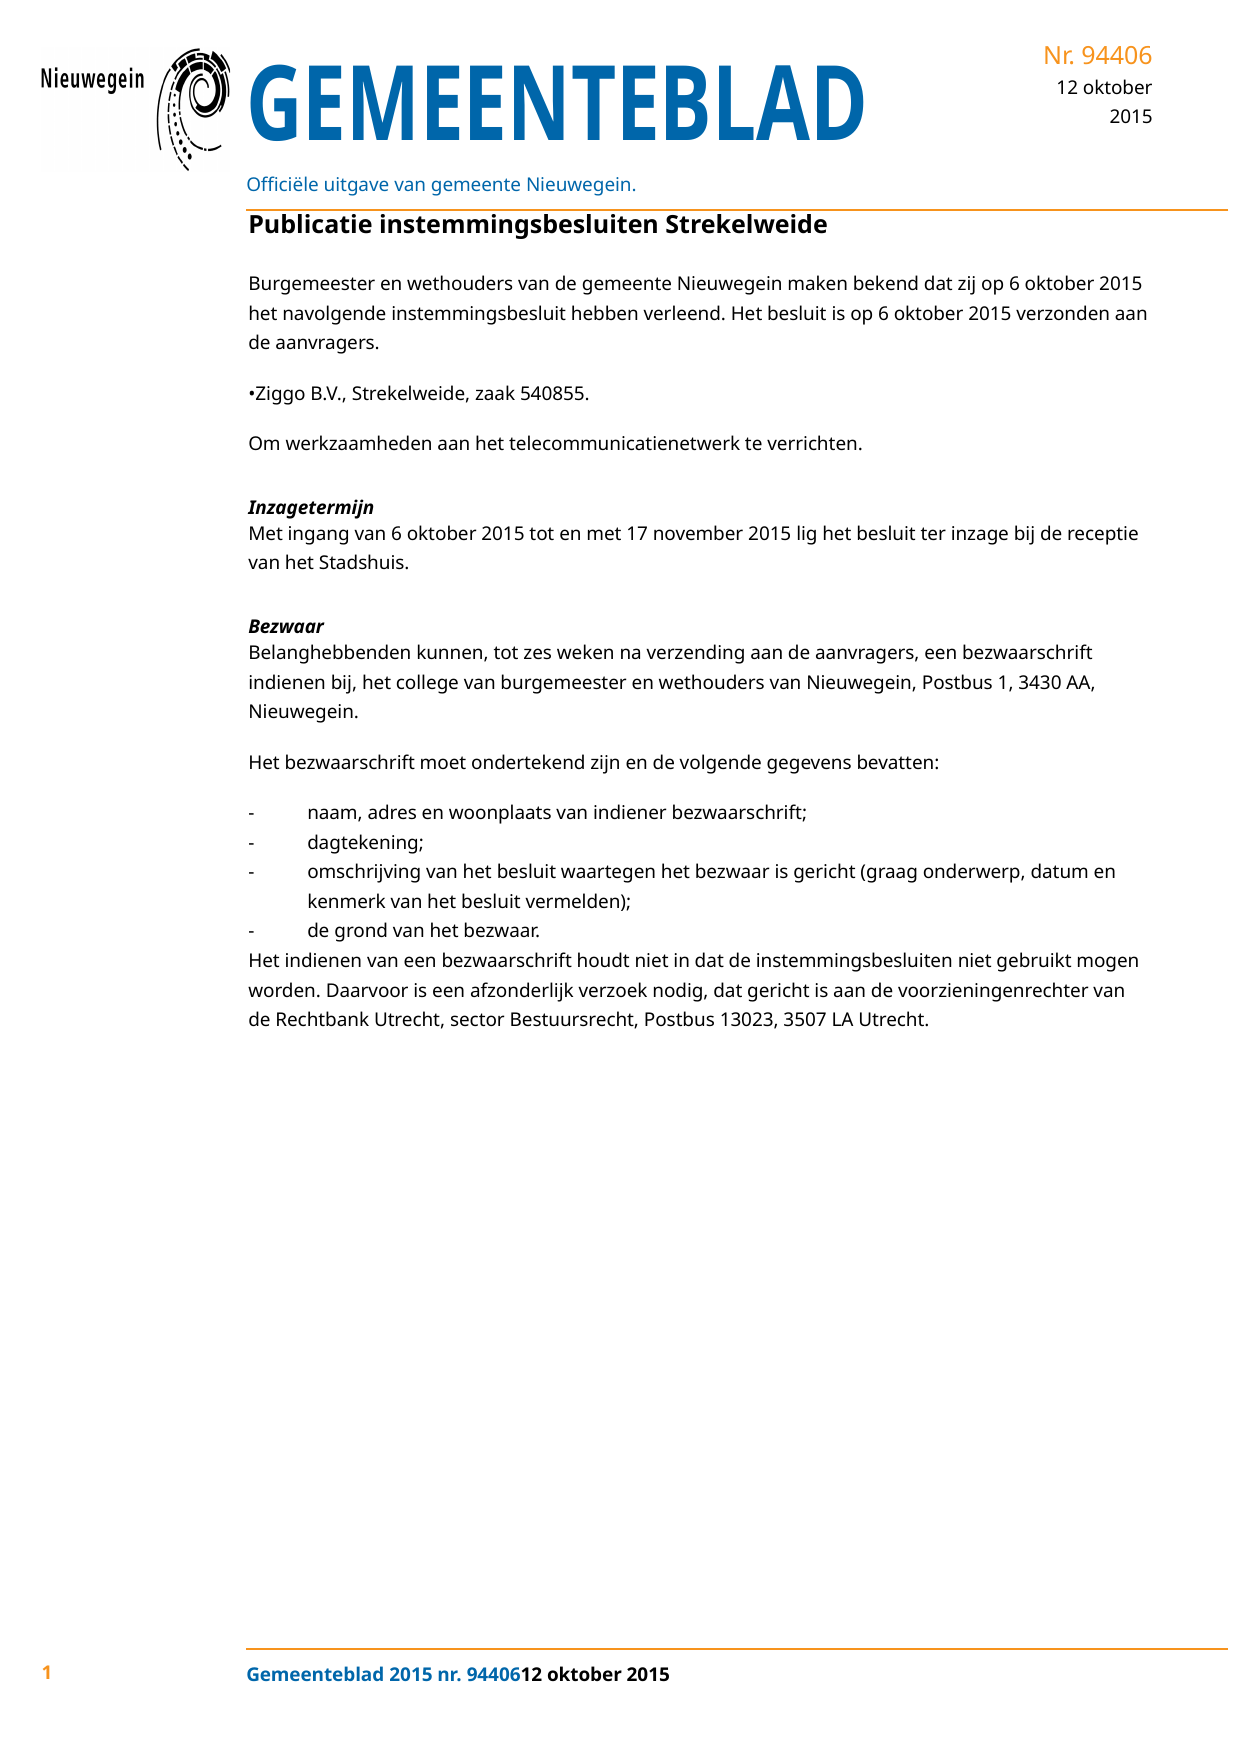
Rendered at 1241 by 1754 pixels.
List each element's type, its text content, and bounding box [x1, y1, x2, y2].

list dagtekening; [248, 829, 1152, 854]
text Het bezwaarschrift moet ondertekend zijn en de volgende gegevens bevatten: [248, 749, 1152, 774]
text •Ziggo B.V., Strekelweide, zaak 540855. [248, 380, 1152, 406]
text Belanghebbenden kunnen, tot zes weken na verzending aan de aanvragers, een bezwaarschrift indienen bij, het college van burgemeester en wethouders van Nieuwegein, Postbus 1, 3430 AA, Nieuwegein. [248, 639, 1152, 724]
picture [41, 47, 231, 172]
text Publicatie instemmingsbesluiten Strekelweide [248, 211, 1152, 241]
text Met ingang van 6 oktober 2015 tot en met 17 november 2015 lig het besluit ter inzage bij de receptie van het Stadshuis. [248, 520, 1152, 575]
text Burgemeester en wethouders van de gemeente Nieuwegein maken bekend dat zij op 6 oktober 2015 het navolgende instemmingsbesluit hebben verleend. Het besluit is op 6 oktober 2015 verzonden aan de aanvragers. [248, 270, 1152, 355]
list omschrijving van het besluit waartegen het bezwaar is gericht (graag onderwerp, datum en kenmerk van het besluit vermelden); [248, 858, 1152, 914]
list naam, adres en woonplaats van indiener bezwaarschrift; [248, 799, 1152, 825]
text Het indienen van een bezwaarschrift houdt niet in dat de instemmingsbesluiten niet gebruikt mogen worden. Daarvoor is een afzonderlijk verzoek nodig, dat gericht is aan de voorzieningenrechter van de Rechtbank Utrecht, sector Bestuursrecht, Postbus 13023, 3507 LA Utrecht. [248, 947, 1152, 1032]
text Inzagetermijn [248, 494, 1152, 520]
list de grond van het bezwaar. [248, 918, 1152, 943]
text Bezwaar [248, 613, 1152, 639]
text Om werkzaamheden aan het telecommunicatienetwerk te verrichten. [248, 430, 1152, 456]
